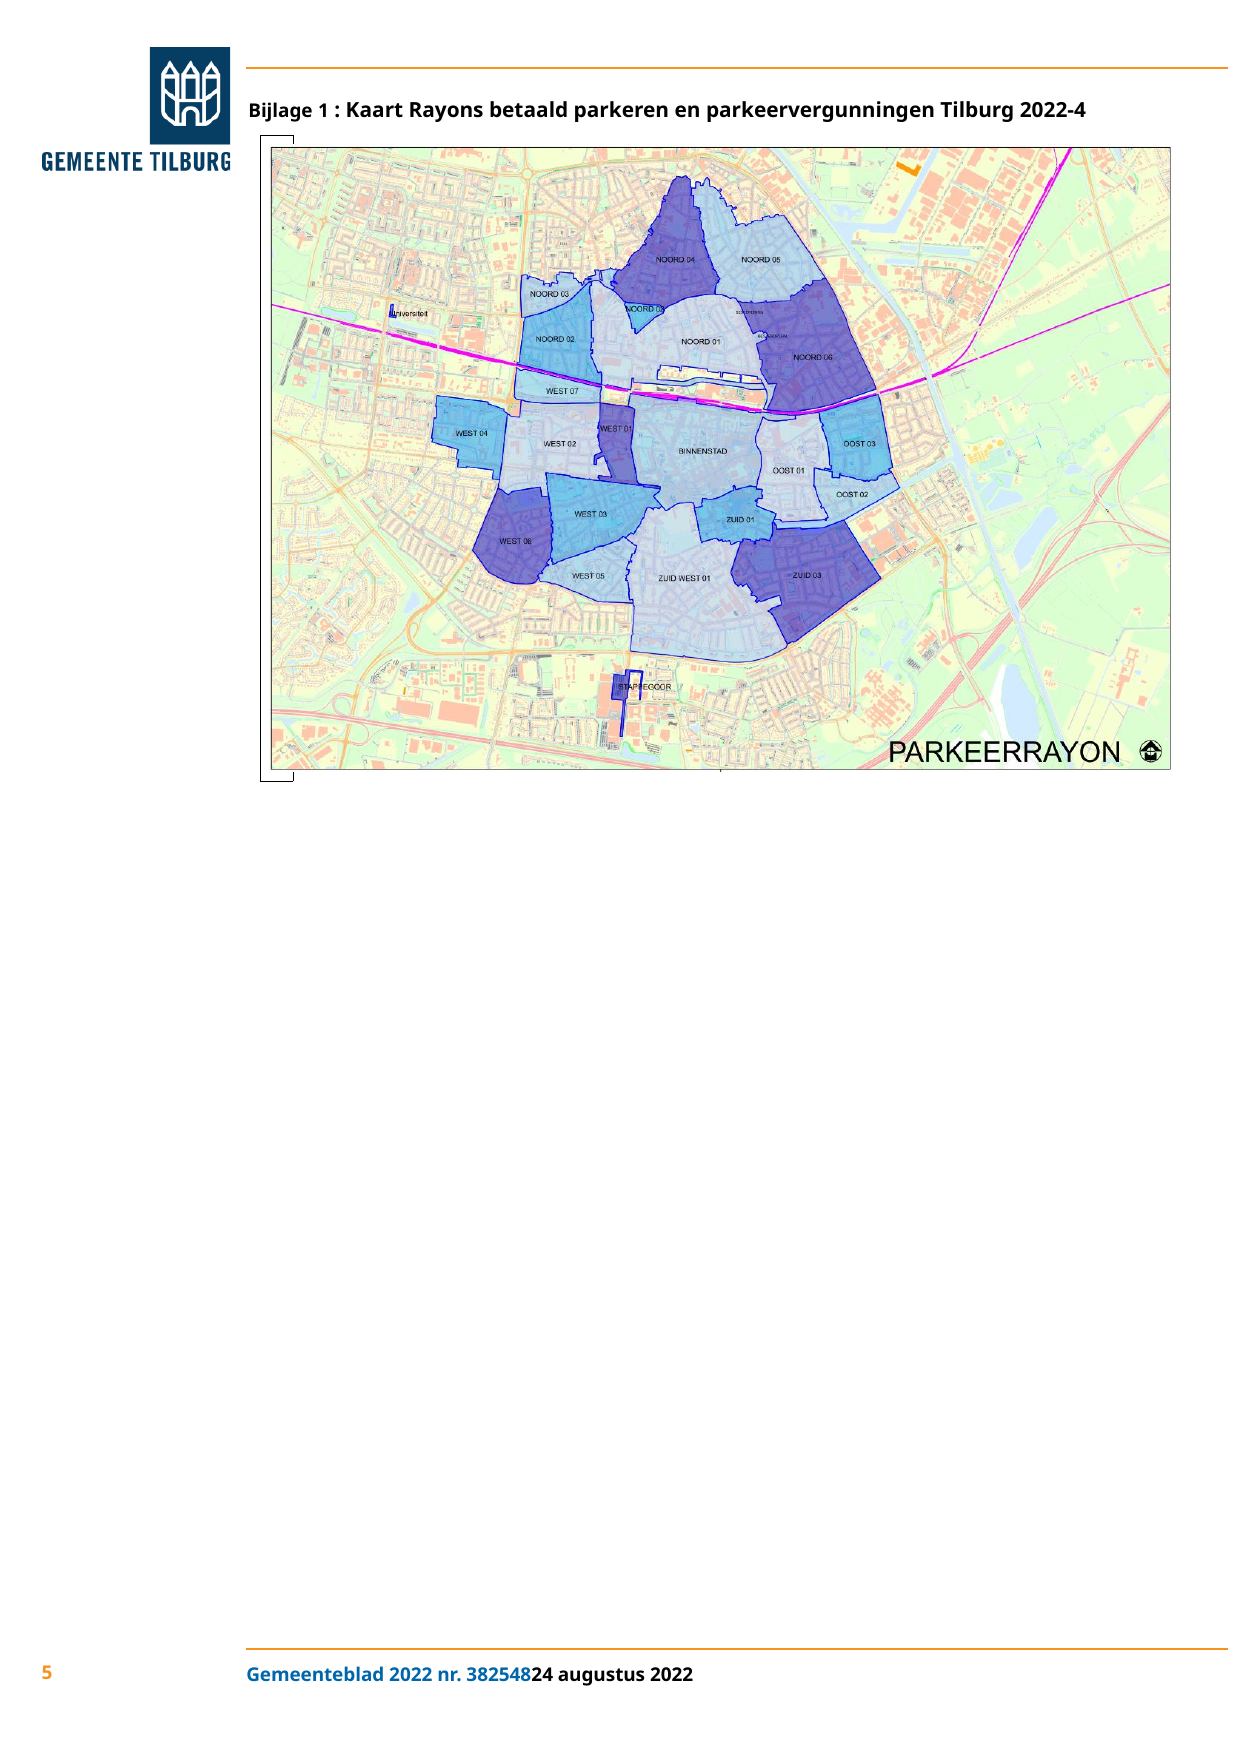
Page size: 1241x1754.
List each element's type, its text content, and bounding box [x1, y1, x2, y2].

text Bijlage 1 : Kaart Rayons betaald parkeren en parkeervergunningen Tilburg 2022-4 [248, 95, 1152, 123]
picture [41, 47, 231, 172]
picture [268, 144, 1173, 772]
